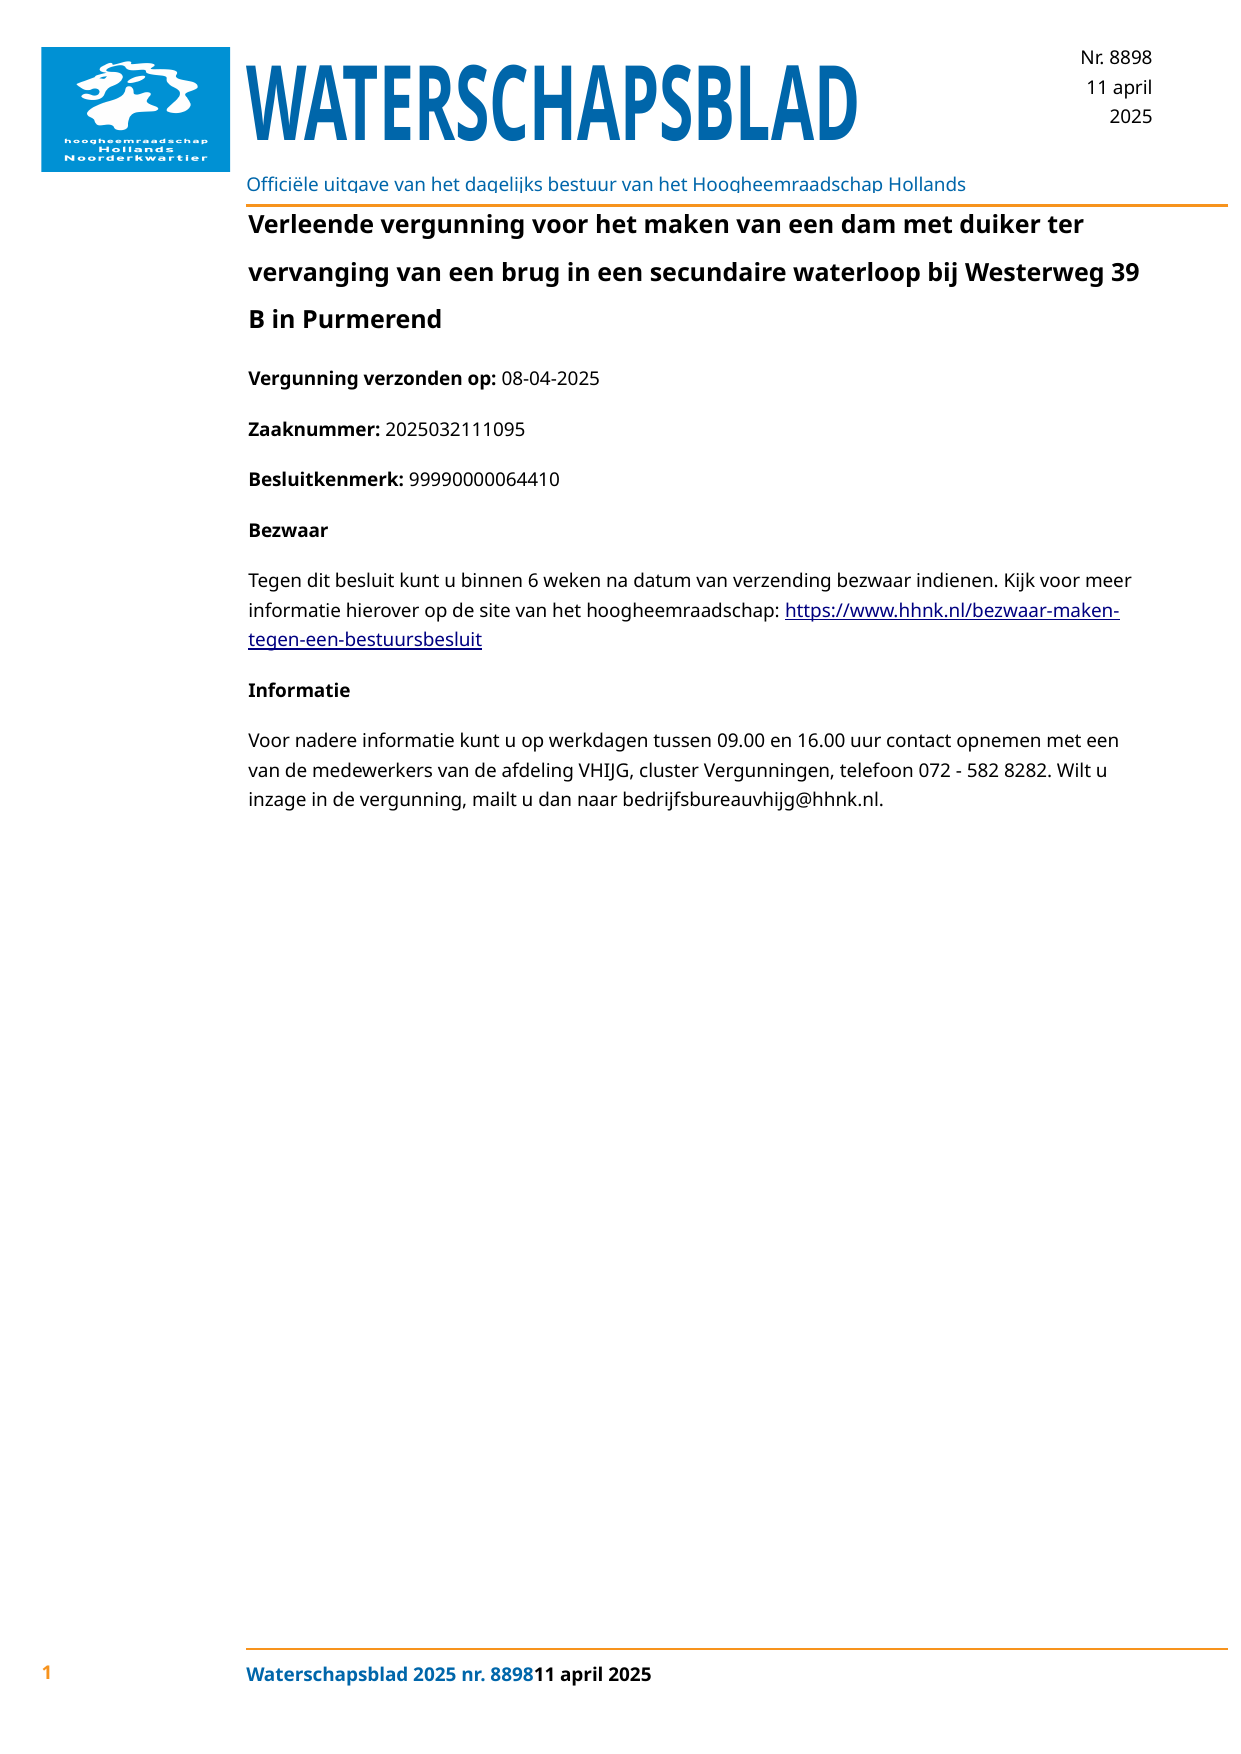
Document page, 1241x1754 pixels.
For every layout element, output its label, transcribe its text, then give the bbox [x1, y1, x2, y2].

text Voor nadere informatie kunt u op werkdagen tussen 09.00 en 16.00 uur contact opnemen met een van de medewerkers van de afdeling VHIJG, cluster Vergunningen, telefoon 072 - 582 8282. Wilt u inzage in de vergunning, mailt u dan naar bedrijfsbureauvhijg@hhnk.nl. [248, 727, 1152, 812]
text Informatie [248, 677, 1152, 702]
picture [88, 87, 157, 130]
picture [78, 64, 122, 99]
picture [118, 62, 197, 112]
text Verleende vergunning voor het maken van een dam met duiker ter vervanging van een brug in een secundaire waterloop bij Westerweg 39 B in Purmerend [248, 207, 1152, 336]
text Zaaknummer: 2025032111095 [248, 416, 1152, 442]
text Besluitkenmerk: 99990000064410 [248, 466, 1152, 492]
text Vergunning verzonden op: 08-04-2025 [248, 366, 1152, 391]
text Bezwaar [248, 517, 1152, 542]
text Tegen dit besluit kunt u binnen 6 weken na datum van verzending bezwaar indienen. Kijk voor meer informatie hierover op de site van het hoogheemraadschap: https://www.hhnk.nl/bezwaar-maken-tegen-een-bestuursbesluit [248, 567, 1152, 652]
picture [129, 76, 144, 82]
